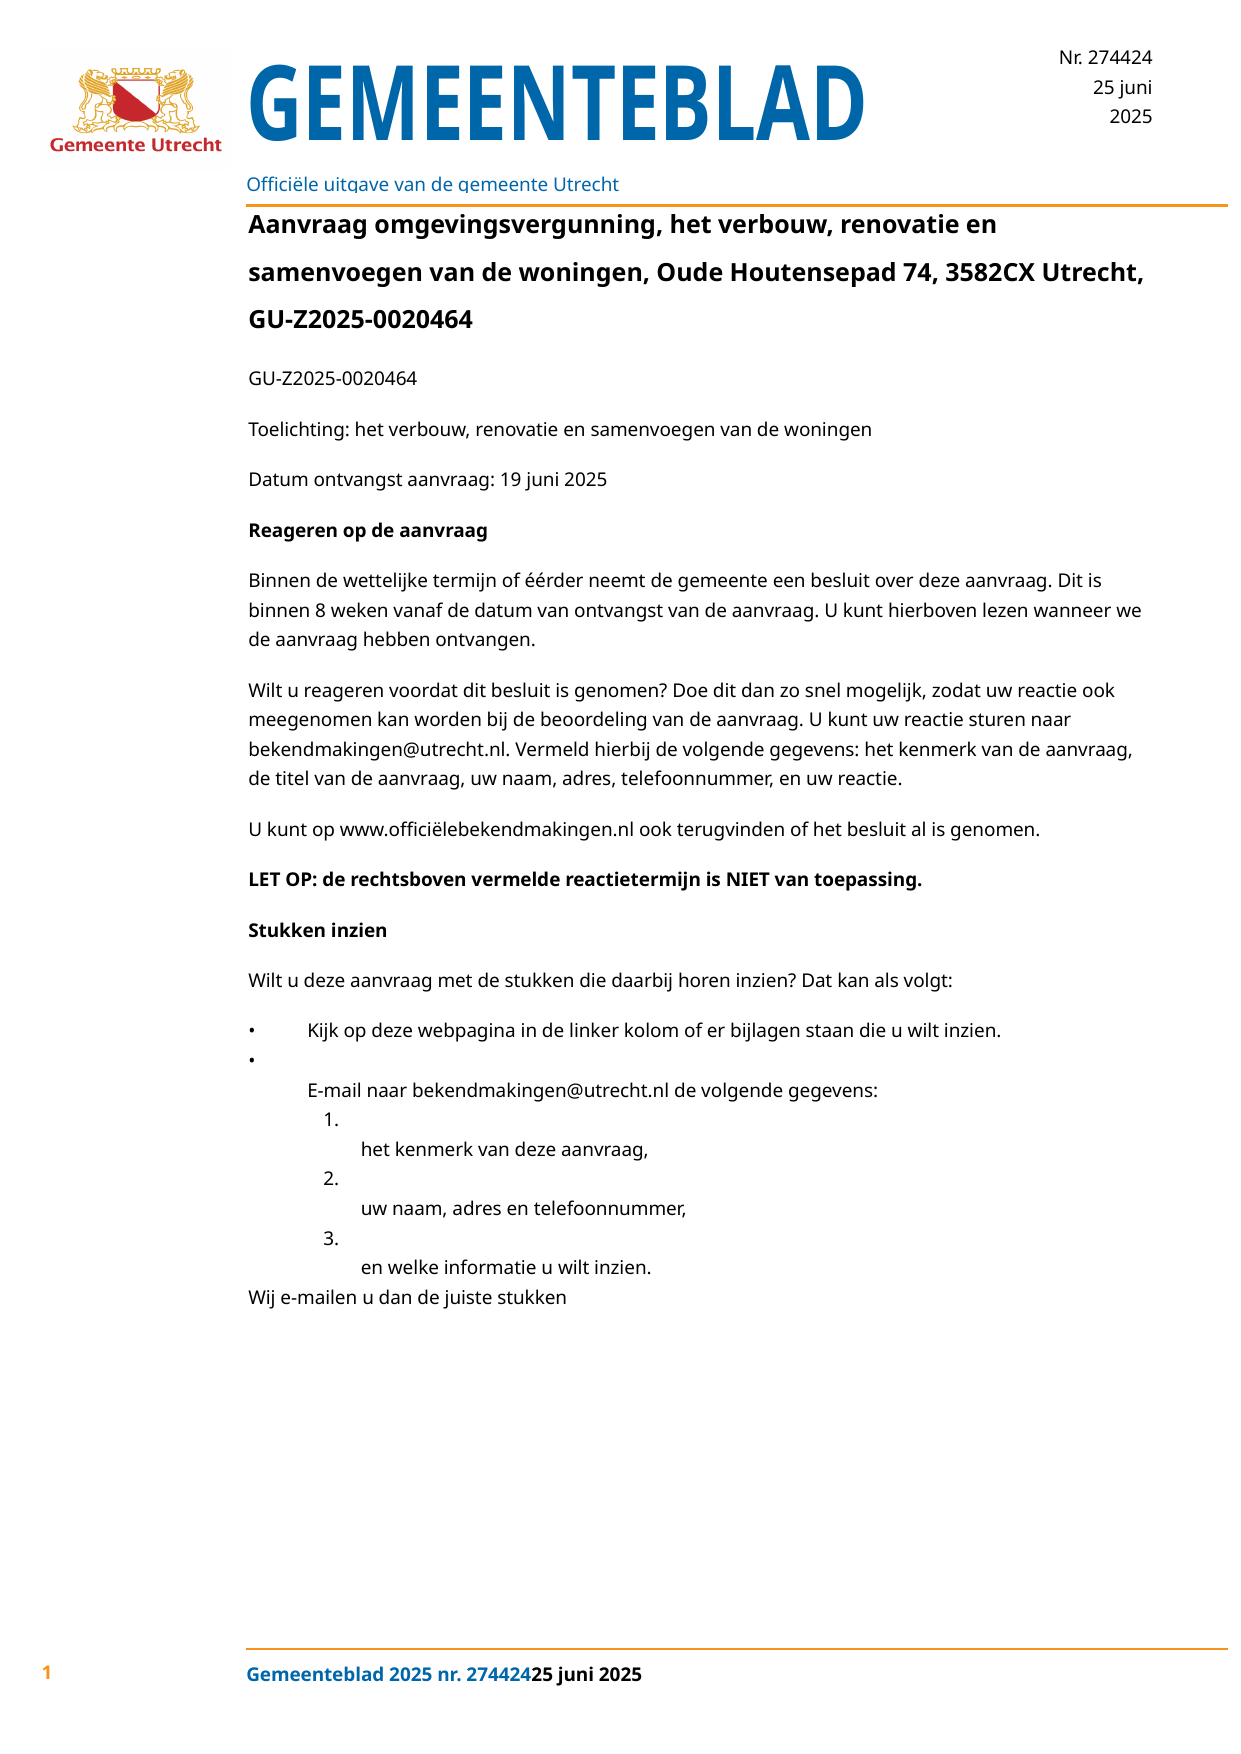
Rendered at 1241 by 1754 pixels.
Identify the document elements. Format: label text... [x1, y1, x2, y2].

text LET OP: de rechtsboven vermelde reactietermijn is NIET van toepassing. [248, 866, 1152, 892]
list en welke informatie u wilt inzien. [323, 1254, 1152, 1280]
text GU-Z2025-0020464 [248, 366, 1152, 391]
text Aanvraag omgevingsvergunning, het verbouw, renovatie en samenvoegen van de woningen, Oude Houtensepad 74, 3582CX Utrecht, GU-Z2025-0020464 [248, 207, 1152, 336]
text Wilt u deze aanvraag met de stukken die daarbij horen inzien? Dat kan als volgt: [248, 967, 1152, 993]
text Wij e-mailen u dan de juiste stukken [248, 1284, 1152, 1309]
list Kijk op deze webpagina in de linker kolom of er bijlagen staan die u wilt inzien. [248, 1018, 1152, 1043]
list E-mail naar bekendmakingen@utrecht.nl de volgende gegevens: [248, 1077, 1152, 1102]
text Stukken inzien [248, 917, 1152, 942]
text Wilt u reageren voordat dit besluit is genomen? Doe dit dan zo snel mogelijk, zodat uw reactie ook meegenomen kan worden bij de beoordeling van de aanvraag. U kunt uw reactie sturen naar bekendmakingen@utrecht.nl. Vermeld hierbij de volgende gegevens: het kenmerk van de aanvraag, de titel van de aanvraag, uw naam, adres, telefoonnummer, en uw reactie. [248, 677, 1152, 791]
text Toelichting: het verbouw, renovatie en samenvoegen van de woningen [248, 416, 1152, 442]
text U kunt op www.officiëlebekendmakingen.nl ook terugvinden of het besluit al is genomen. [248, 816, 1152, 842]
list het kenmerk van deze aanvraag, [323, 1136, 1152, 1162]
text Binnen de wettelijke termijn of éérder neemt de gemeente een besluit over deze aanvraag. Dit is binnen 8 weken vanaf de datum van ontvangst van de aanvraag. U kunt hierboven lezen wanneer we de aanvraag hebben ontvangen. [248, 567, 1152, 652]
text Reageren op de aanvraag [248, 517, 1152, 542]
picture [41, 47, 231, 172]
text Datum ontvangst aanvraag: 19 juni 2025 [248, 466, 1152, 492]
list uw naam, adres en telefoonnummer, [323, 1195, 1152, 1221]
